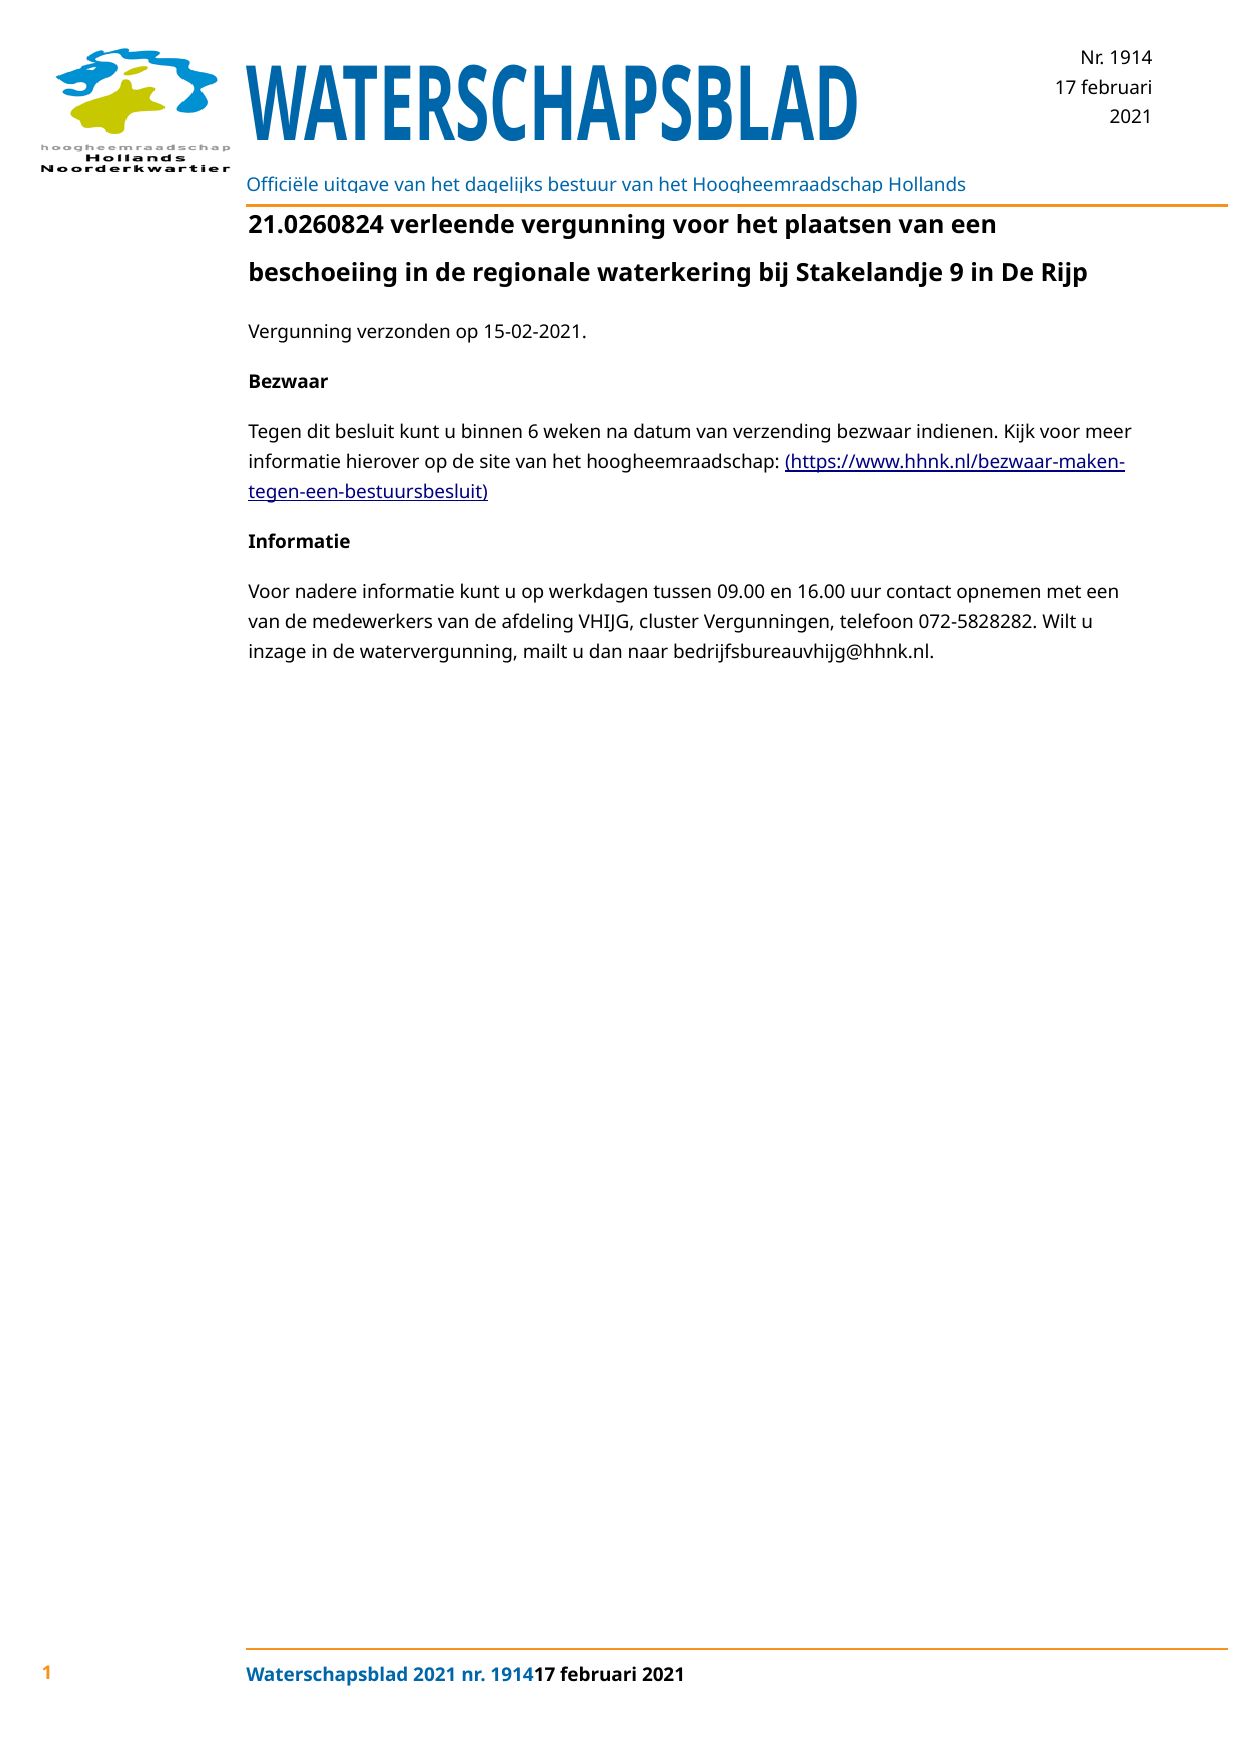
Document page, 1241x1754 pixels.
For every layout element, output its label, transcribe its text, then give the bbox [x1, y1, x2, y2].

text Bezwaar [248, 368, 1152, 394]
text 21.0260824 verleende vergunning voor het plaatsen van een beschoeiing in de regionale waterkering bij Stakelandje 9 in De Rijp [248, 207, 1152, 288]
text Voor nadere informatie kunt u op werkdagen tussen 09.00 en 16.00 uur contact opnemen met een van de medewerkers van de afdeling VHIJG, cluster Vergunningen, telefoon 072-5828282. Wilt u inzage in de watervergunning, mailt u dan naar bedrijfsbureauvhijg@hhnk.nl. [248, 579, 1152, 664]
picture [41, 47, 231, 172]
text Vergunning verzonden op 15-02-2021. [248, 318, 1152, 344]
text Tegen dit besluit kunt u binnen 6 weken na datum van verzending bezwaar indienen. Kijk voor meer informatie hierover op de site van het hoogheemraadschap: (https://www.hhnk.nl/bezwaar-maken-tegen-een-bestuursbesluit) [248, 419, 1152, 504]
text Informatie [248, 528, 1152, 554]
